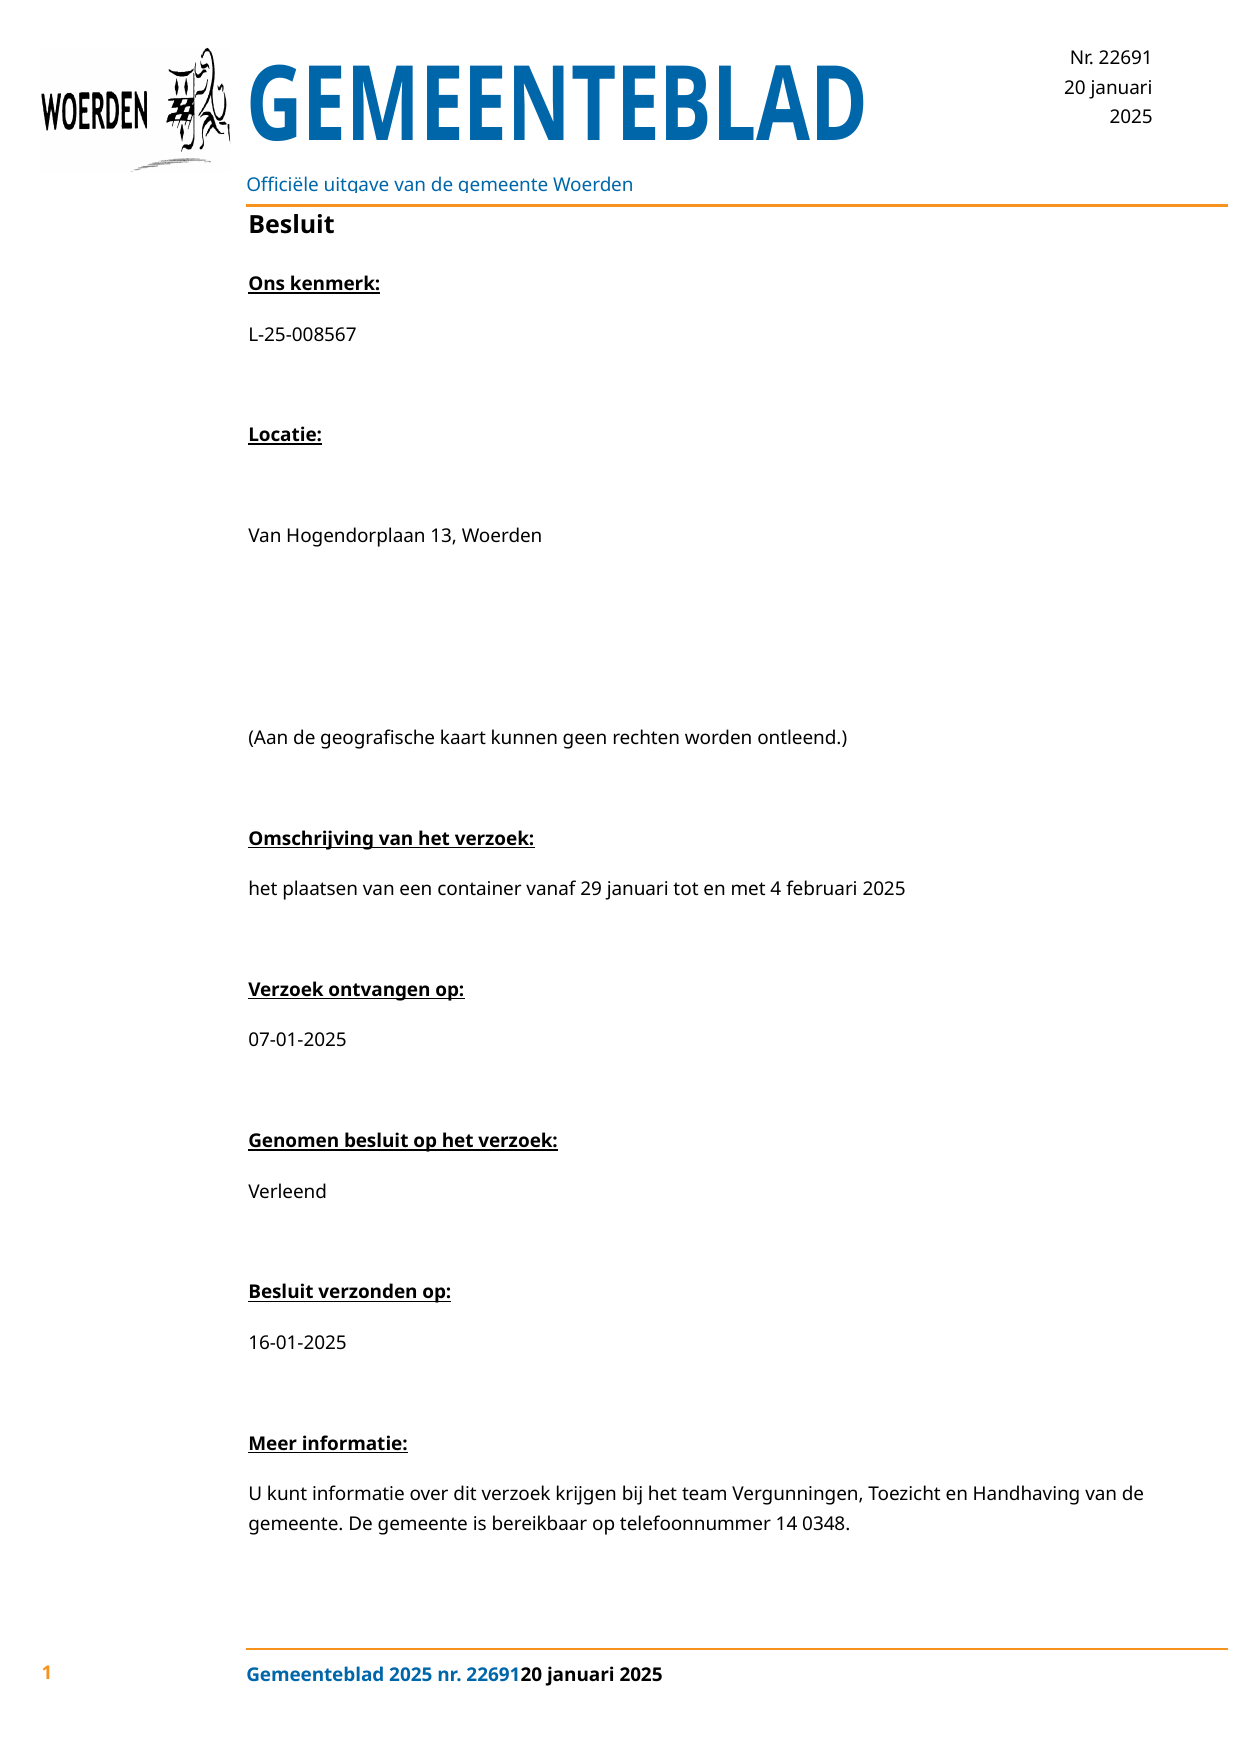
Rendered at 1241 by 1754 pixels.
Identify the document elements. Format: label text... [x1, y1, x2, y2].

text Van Hogendorplaan 13, Woerden [248, 522, 1152, 548]
text Verzoek ontvangen op: [248, 976, 1152, 1002]
picture [41, 47, 231, 172]
text Locatie: [248, 422, 1152, 447]
text het plaatsen van een container vanaf 29 januari tot en met 4 februari 2025 [248, 875, 1152, 901]
text Ons kenmerk: [248, 270, 1152, 296]
text Meer informatie: [248, 1430, 1152, 1456]
text Omschrijving van het verzoek: [248, 825, 1152, 851]
text Besluit verzonden op: [248, 1279, 1152, 1304]
text L-25-008567 [248, 321, 1152, 346]
text Verleend [248, 1178, 1152, 1203]
text 16-01-2025 [248, 1329, 1152, 1355]
text 07-01-2025 [248, 1027, 1152, 1052]
text Genomen besluit op het verzoek: [248, 1127, 1152, 1153]
text U kunt informatie over dit verzoek krijgen bij het team Vergunningen, Toezicht en Handhaving van de gemeente. De gemeente is bereikbaar op telefoonnummer 14 0348. [248, 1480, 1152, 1536]
text Besluit [248, 207, 1152, 241]
text (Aan de geografische kaart kunnen geen rechten worden ontleend.) [248, 724, 1152, 750]
